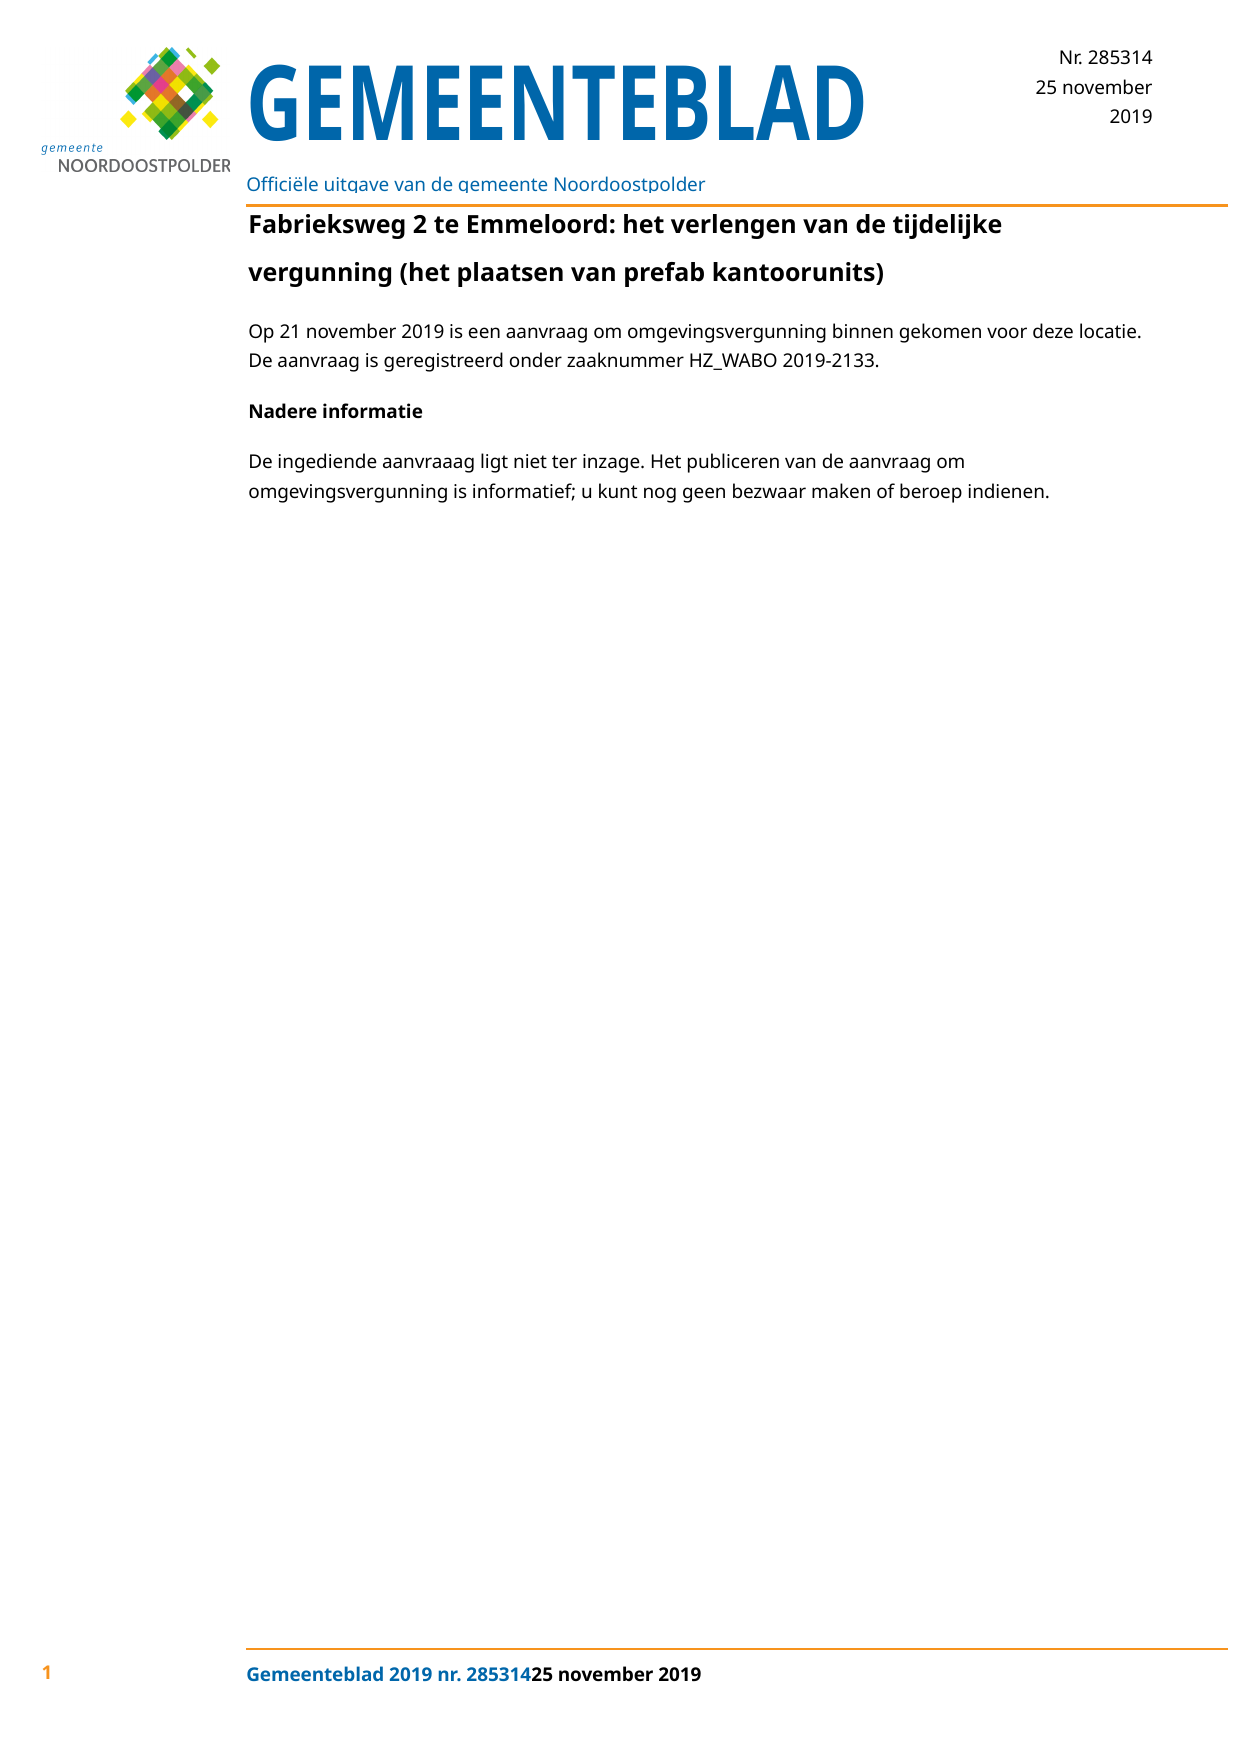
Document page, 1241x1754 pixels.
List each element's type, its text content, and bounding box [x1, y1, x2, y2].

picture [41, 47, 231, 172]
text De ingediende aanvraaag ligt niet ter inzage. Het publiceren van de aanvraag om omgevingsvergunning is informatief; u kunt nog geen bezwaar maken of beroep indienen. [248, 448, 1152, 504]
text Fabrieksweg 2 te Emmeloord: het verlengen van de tijdelijke vergunning (het plaatsen van prefab kantoorunits) [248, 207, 1152, 288]
text Op 21 november 2019 is een aanvraag om omgevingsvergunning binnen gekomen voor deze locatie. De aanvraag is geregistreerd onder zaaknummer HZ_WABO 2019-2133. [248, 318, 1152, 373]
text Nadere informatie [248, 398, 1152, 424]
